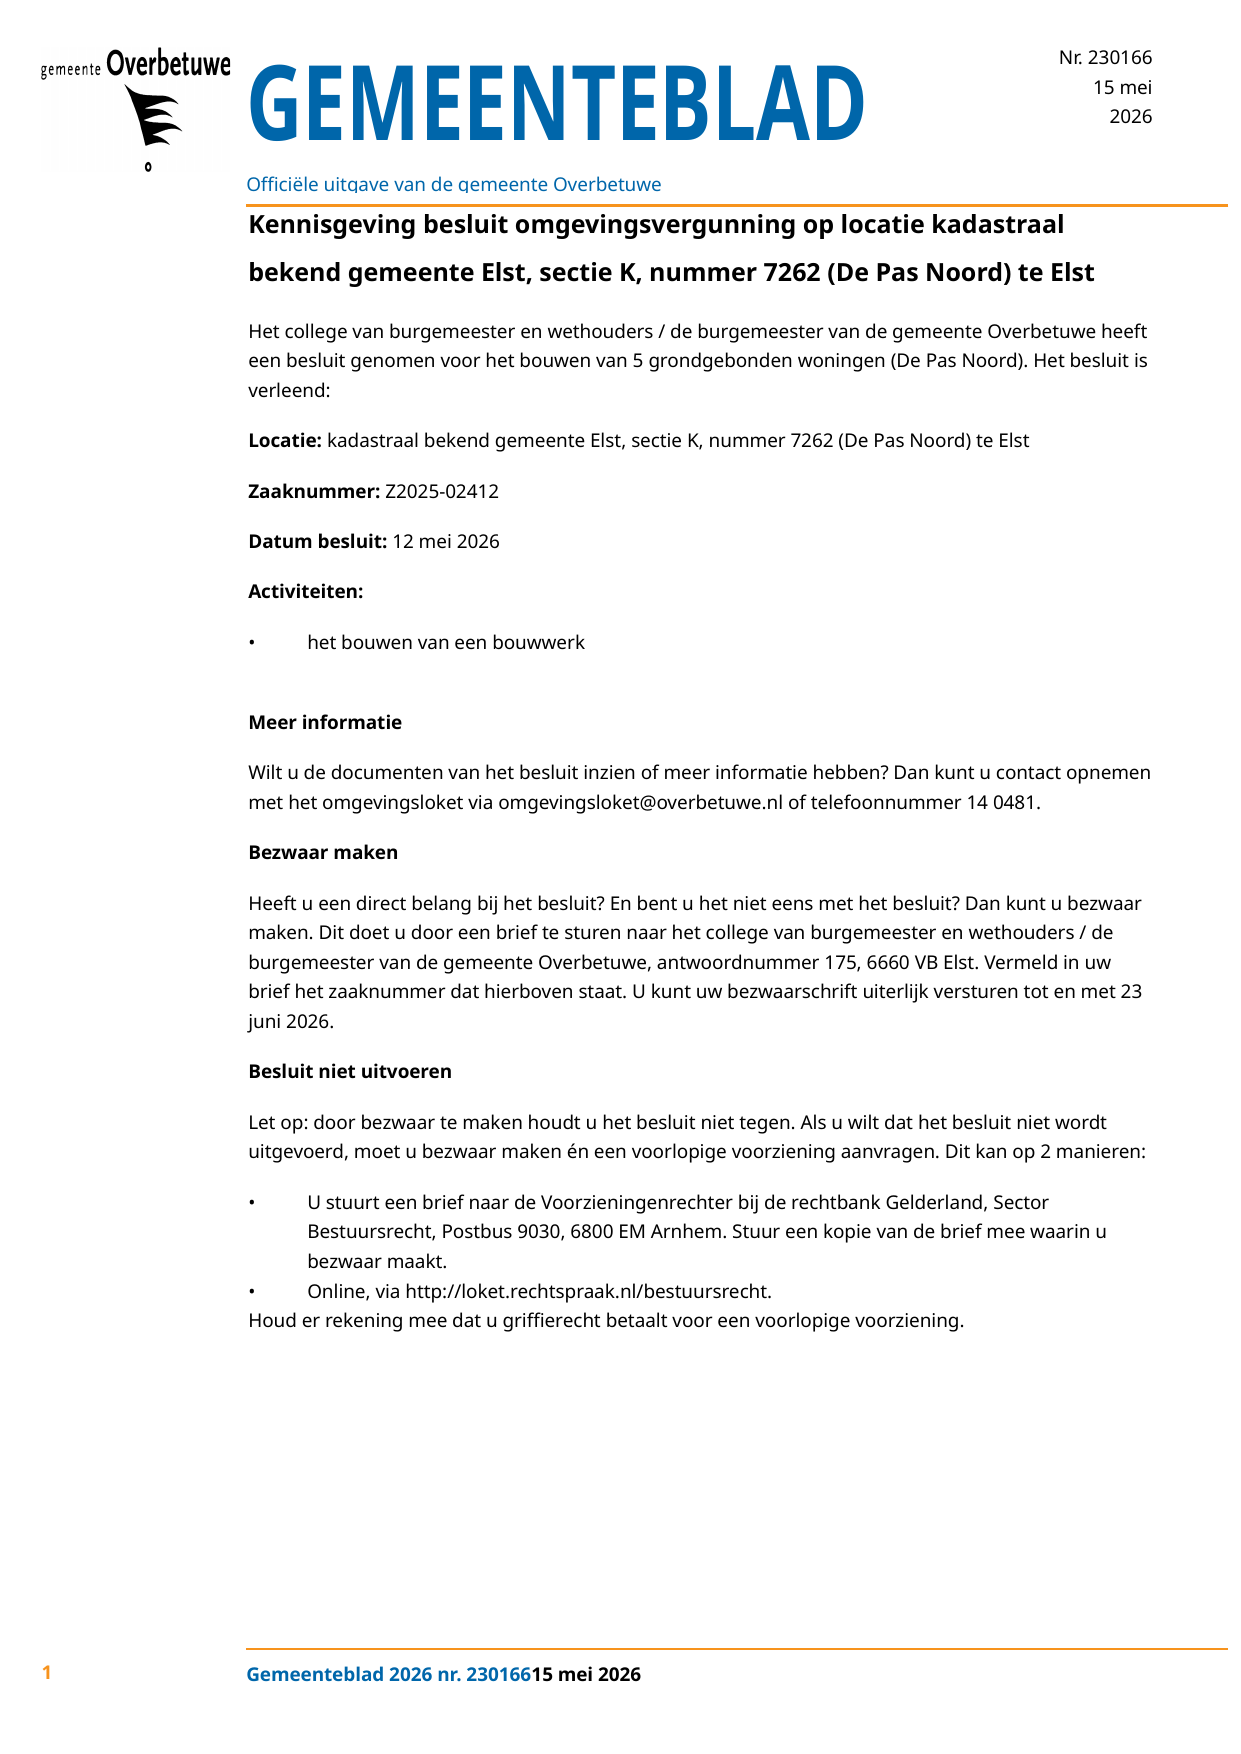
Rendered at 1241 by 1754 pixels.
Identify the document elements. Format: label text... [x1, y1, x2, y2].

text Bezwaar maken [248, 839, 1152, 865]
text Heeft u een direct belang bij het besluit? En bent u het niet eens met het besluit? Dan kunt u bezwaar maken. Dit doet u door een brief te sturen naar het college van burgemeester en wethouders / de burgemeester van de gemeente Overbetuwe, antwoordnummer 175, 6660 VB Elst. Vermeld in uw brief het zaaknummer dat hierboven staat. U kunt uw bezwaarschrift uiterlijk versturen tot en met 23 juni 2026. [248, 890, 1152, 1034]
picture [41, 47, 231, 172]
text Datum besluit: 12 mei 2026 [248, 528, 1152, 554]
list Online, via http://loket.rechtspraak.nl/bestuursrecht. [248, 1278, 1152, 1304]
text Wilt u de documenten van het besluit inzien of meer informatie hebben? Dan kunt u contact opnemen met het omgevingsloket via omgevingsloket@overbetuwe.nl of telefoonnummer 14 0481. [248, 759, 1152, 815]
text Activiteiten: [248, 579, 1152, 604]
text Kennisgeving besluit omgevingsvergunning op locatie kadastraal bekend gemeente Elst, sectie K, nummer 7262 (De Pas Noord) te Elst [248, 207, 1152, 288]
text Het college van burgemeester en wethouders / de burgemeester van de gemeente Overbetuwe heeft een besluit genomen voor het bouwen van 5 grondgebonden woningen (De Pas Noord). Het besluit is verleend: [248, 318, 1152, 403]
text Zaaknummer: Z2025-02412 [248, 478, 1152, 504]
text Houd er rekening mee dat u griffierecht betaalt voor een voorlopige voorziening. [248, 1307, 1152, 1333]
text Meer informatie [248, 709, 1152, 735]
list U stuurt een brief naar de Voorzieningenrechter bij de rechtbank Gelderland, Sector Bestuursrecht, Postbus 9030, 6800 EM Arnhem. Stuur een kopie van de brief mee waarin u bezwaar maakt. [248, 1189, 1152, 1274]
text Besluit niet uitvoeren [248, 1059, 1152, 1084]
list het bouwen van een bouwwerk [248, 629, 1152, 655]
text Let op: door bezwaar te maken houdt u het besluit niet tegen. Als u wilt dat het besluit niet wordt uitgevoerd, moet u bezwaar maken én een voorlopige voorziening aanvragen. Dit kan op 2 manieren: [248, 1109, 1152, 1164]
text Locatie: kadastraal bekend gemeente Elst, sectie K, nummer 7262 (De Pas Noord) te Elst [248, 427, 1152, 453]
